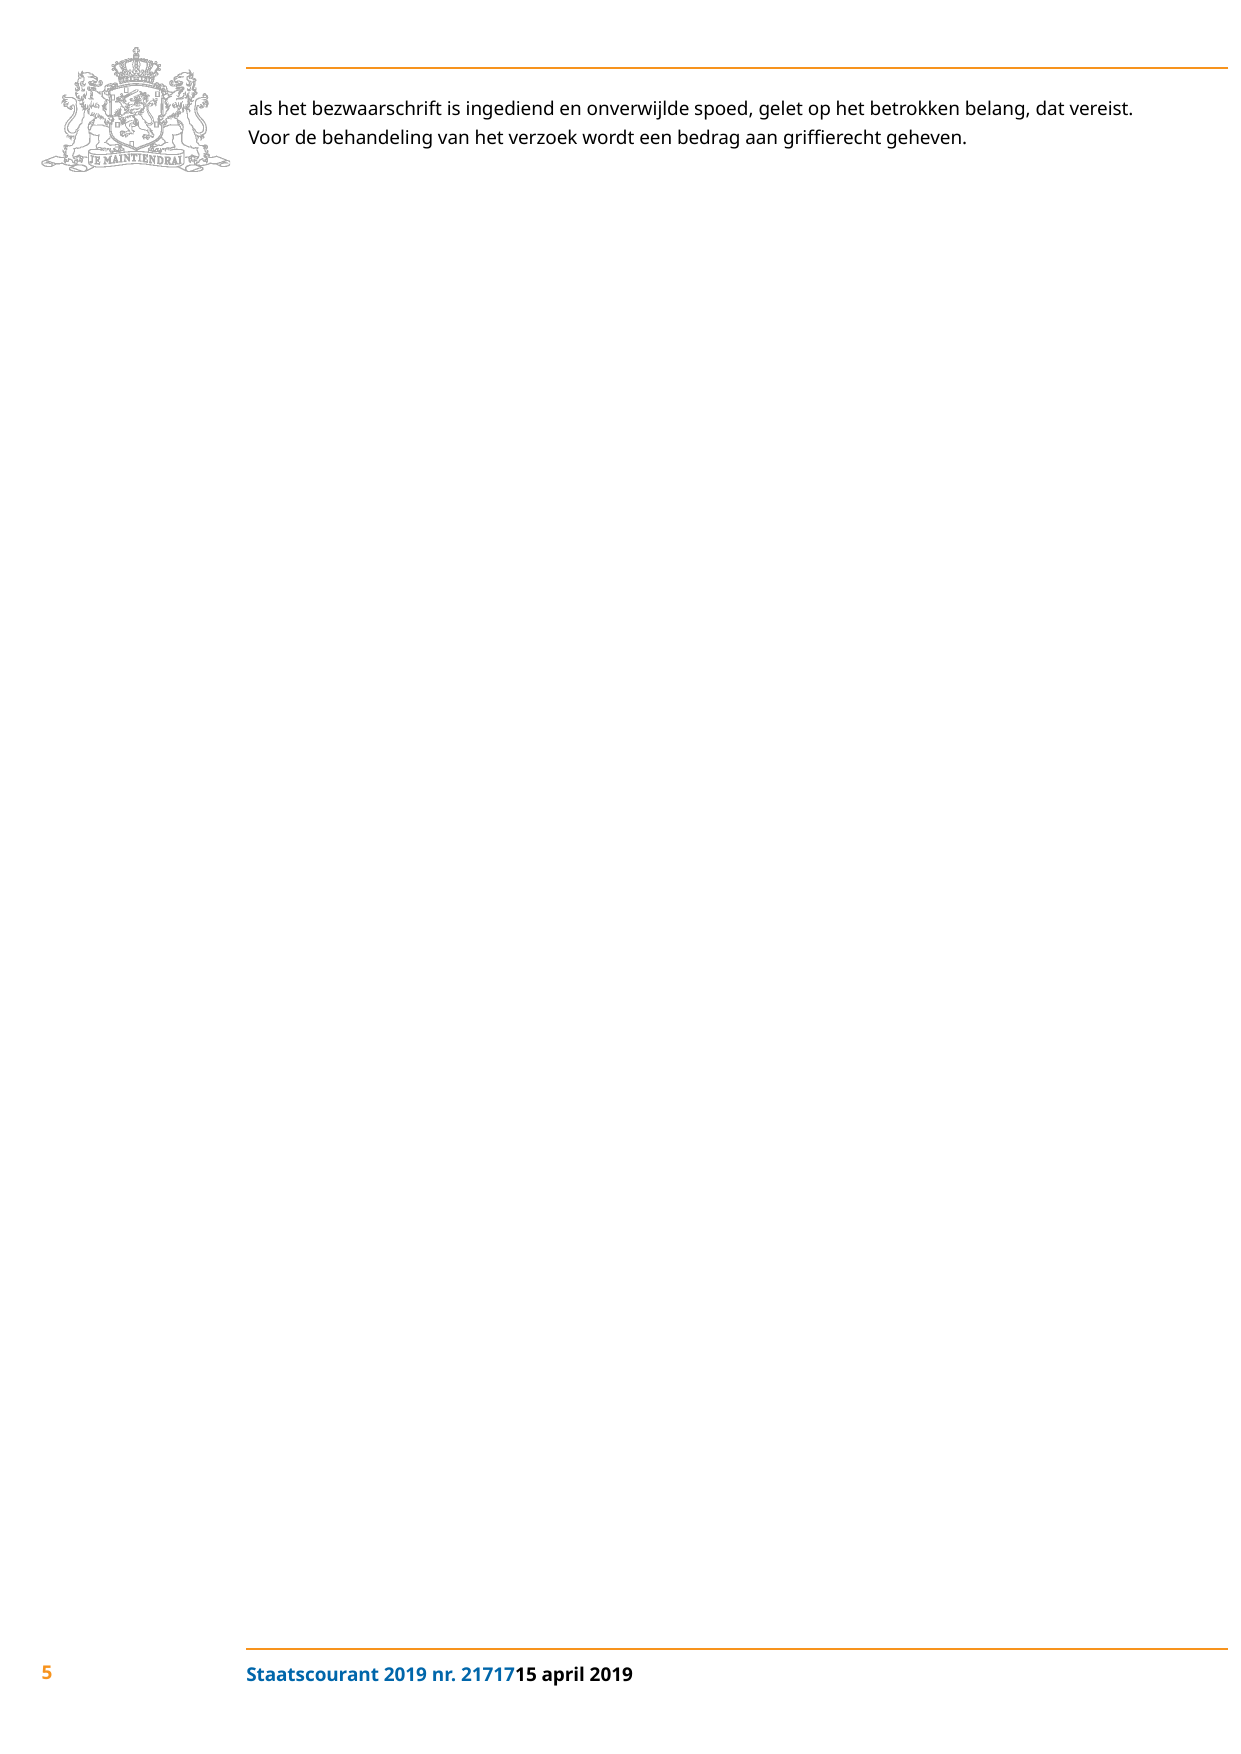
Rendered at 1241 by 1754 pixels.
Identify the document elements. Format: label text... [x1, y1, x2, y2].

text als het bezwaarschrift is ingediend en onverwijlde spoed, gelet op het betrokken belang, dat vereist. Voor de behandeling van het verzoek wordt een bedrag aan griffierecht geheven. [248, 95, 1152, 150]
picture [41, 47, 231, 172]
